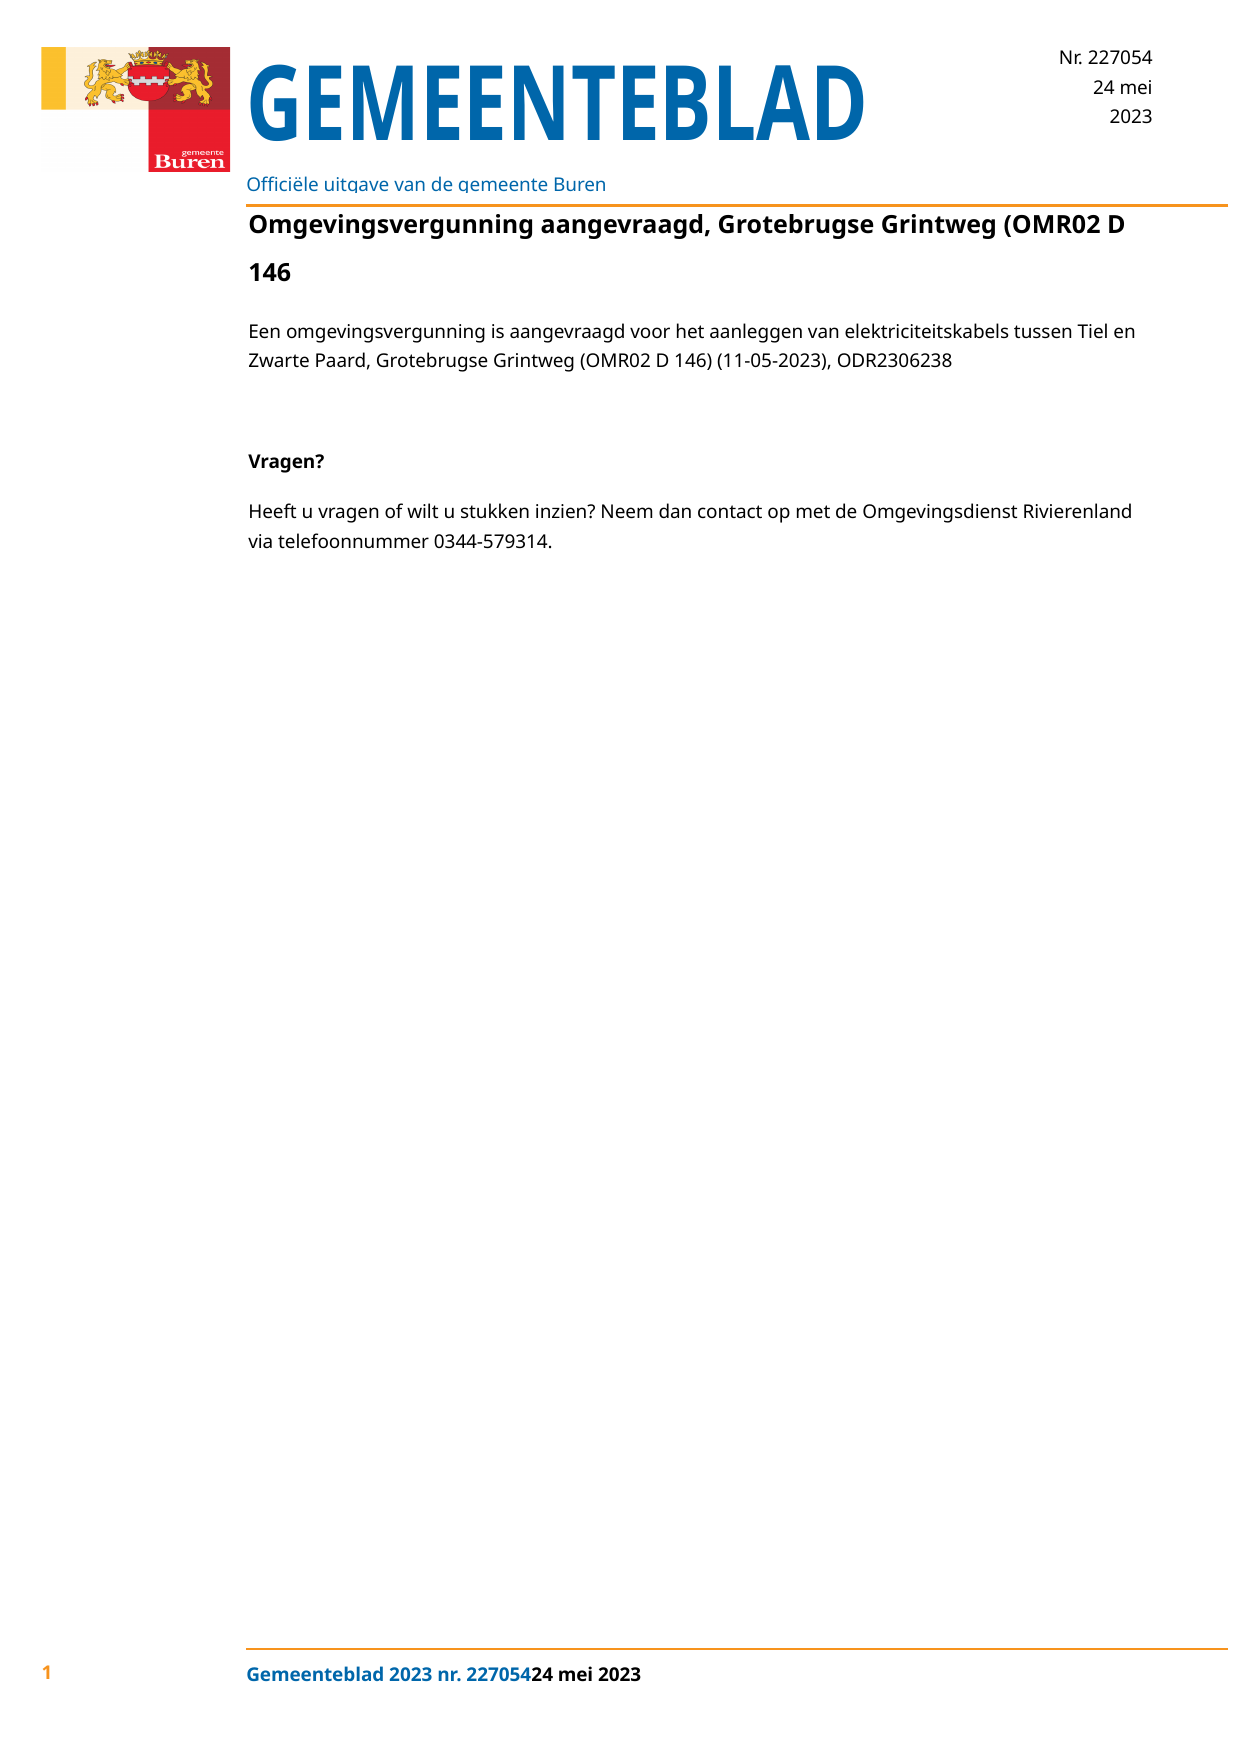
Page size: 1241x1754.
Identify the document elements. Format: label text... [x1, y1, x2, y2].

text Vragen? [248, 448, 1152, 474]
text Heeft u vragen of wilt u stukken inzien? Neem dan contact op met de Omgevingsdienst Rivierenland via telefoonnummer 0344-579314. [248, 499, 1152, 554]
text Omgevingsvergunning aangevraagd, Grotebrugse Grintweg (OMR02 D 146 [248, 207, 1152, 288]
text Een omgevingsvergunning is aangevraagd voor het aanleggen van elektriciteitskabels tussen Tiel en Zwarte Paard, Grotebrugse Grintweg (OMR02 D 146) (11-05-2023), ODR2306238 [248, 318, 1152, 373]
picture [41, 47, 231, 172]
